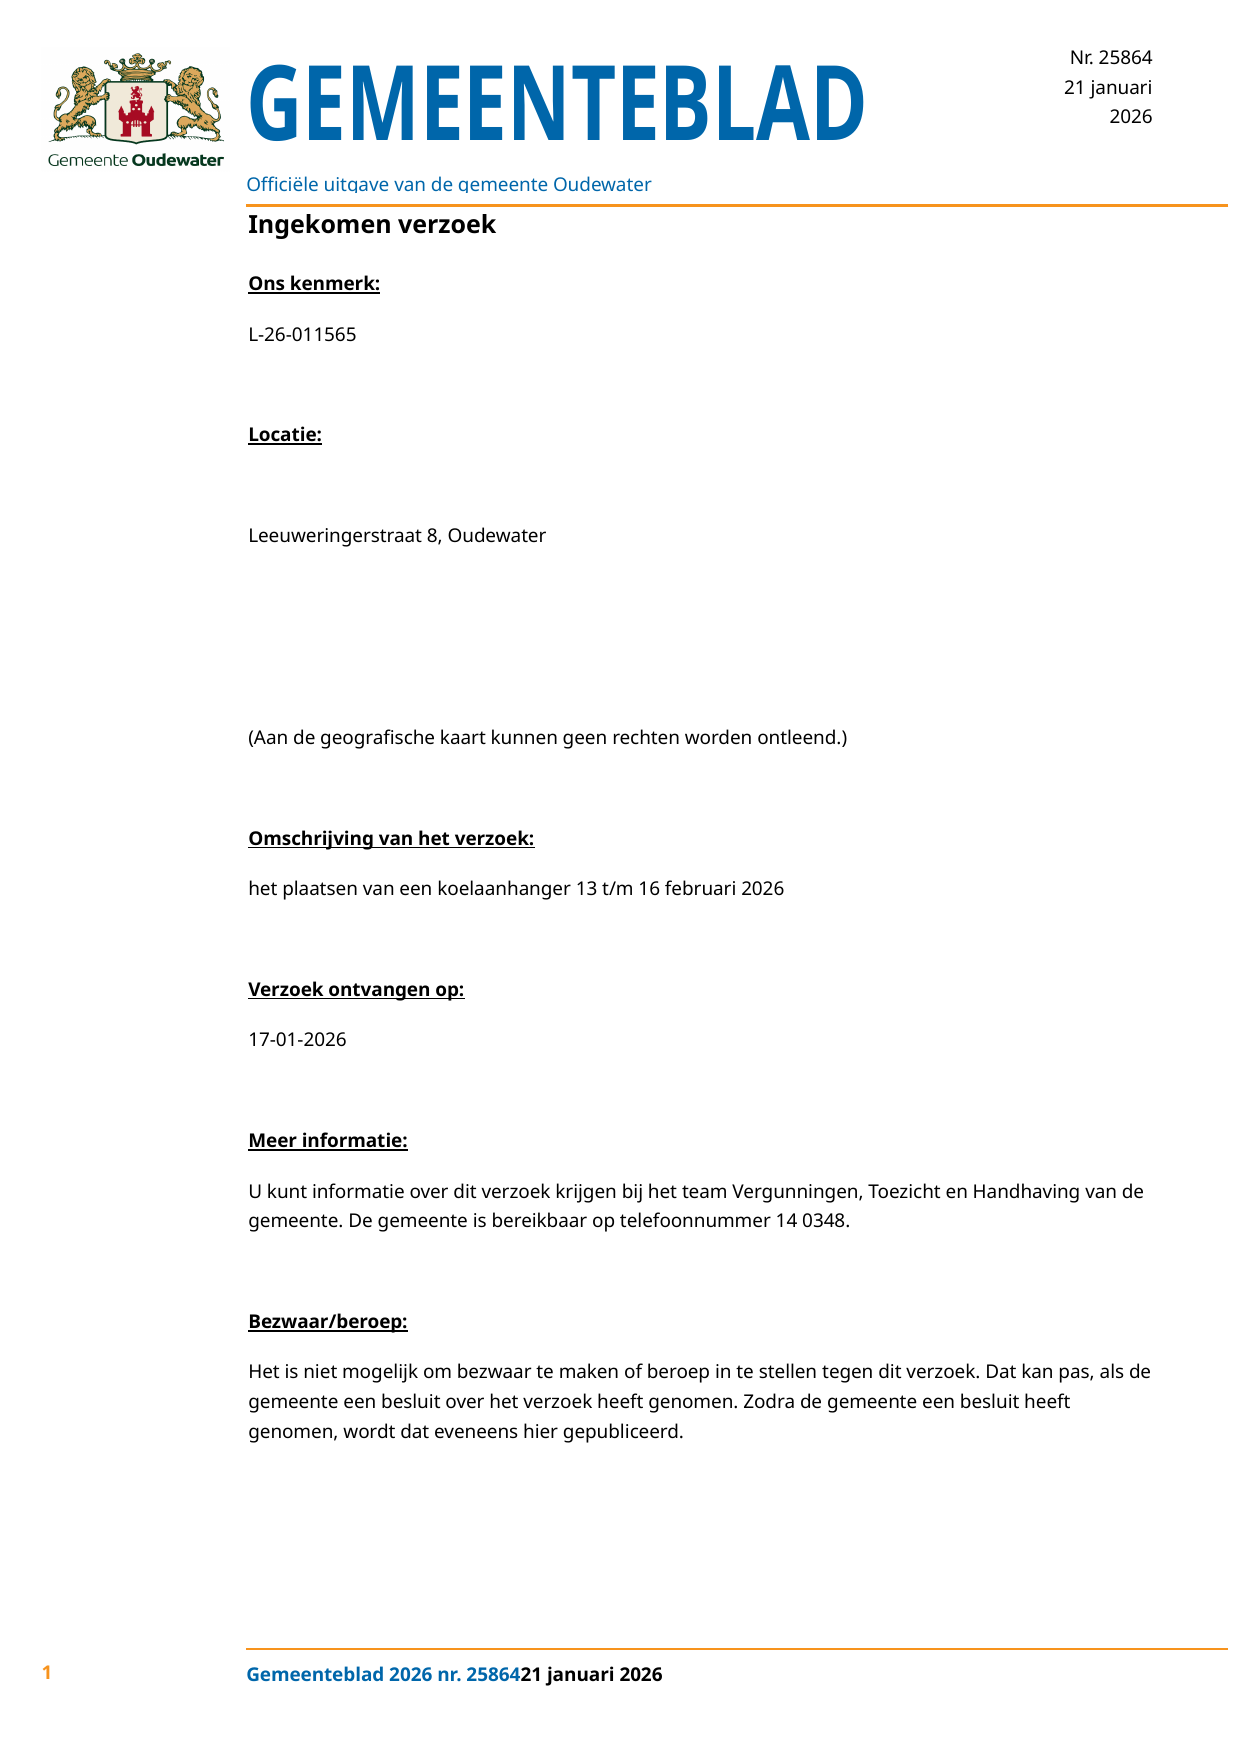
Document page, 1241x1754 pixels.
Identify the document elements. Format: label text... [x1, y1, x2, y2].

text Het is niet mogelijk om bezwaar te maken of beroep in te stellen tegen dit verzoek. Dat kan pas, als de gemeente een besluit over het verzoek heeft genomen. Zodra de gemeente een besluit heeft genomen, wordt dat eveneens hier gepubliceerd. [248, 1359, 1152, 1443]
text Ons kenmerk: [248, 270, 1152, 296]
text Bezwaar/beroep: [248, 1308, 1152, 1334]
text Verzoek ontvangen op: [248, 976, 1152, 1002]
text 17-01-2026 [248, 1027, 1152, 1052]
text Meer informatie: [248, 1127, 1152, 1153]
text Omschrijving van het verzoek: [248, 825, 1152, 851]
text Leeuweringerstraat 8, Oudewater [248, 522, 1152, 548]
picture [41, 47, 231, 172]
text het plaatsen van een koelaanhanger 13 t/m 16 februari 2026 [248, 875, 1152, 901]
text (Aan de geografische kaart kunnen geen rechten worden ontleend.) [248, 724, 1152, 750]
text L-26-011565 [248, 321, 1152, 346]
text Ingekomen verzoek [248, 207, 1152, 241]
text Locatie: [248, 422, 1152, 447]
text U kunt informatie over dit verzoek krijgen bij het team Vergunningen, Toezicht en Handhaving van de gemeente. De gemeente is bereikbaar op telefoonnummer 14 0348. [248, 1178, 1152, 1233]
